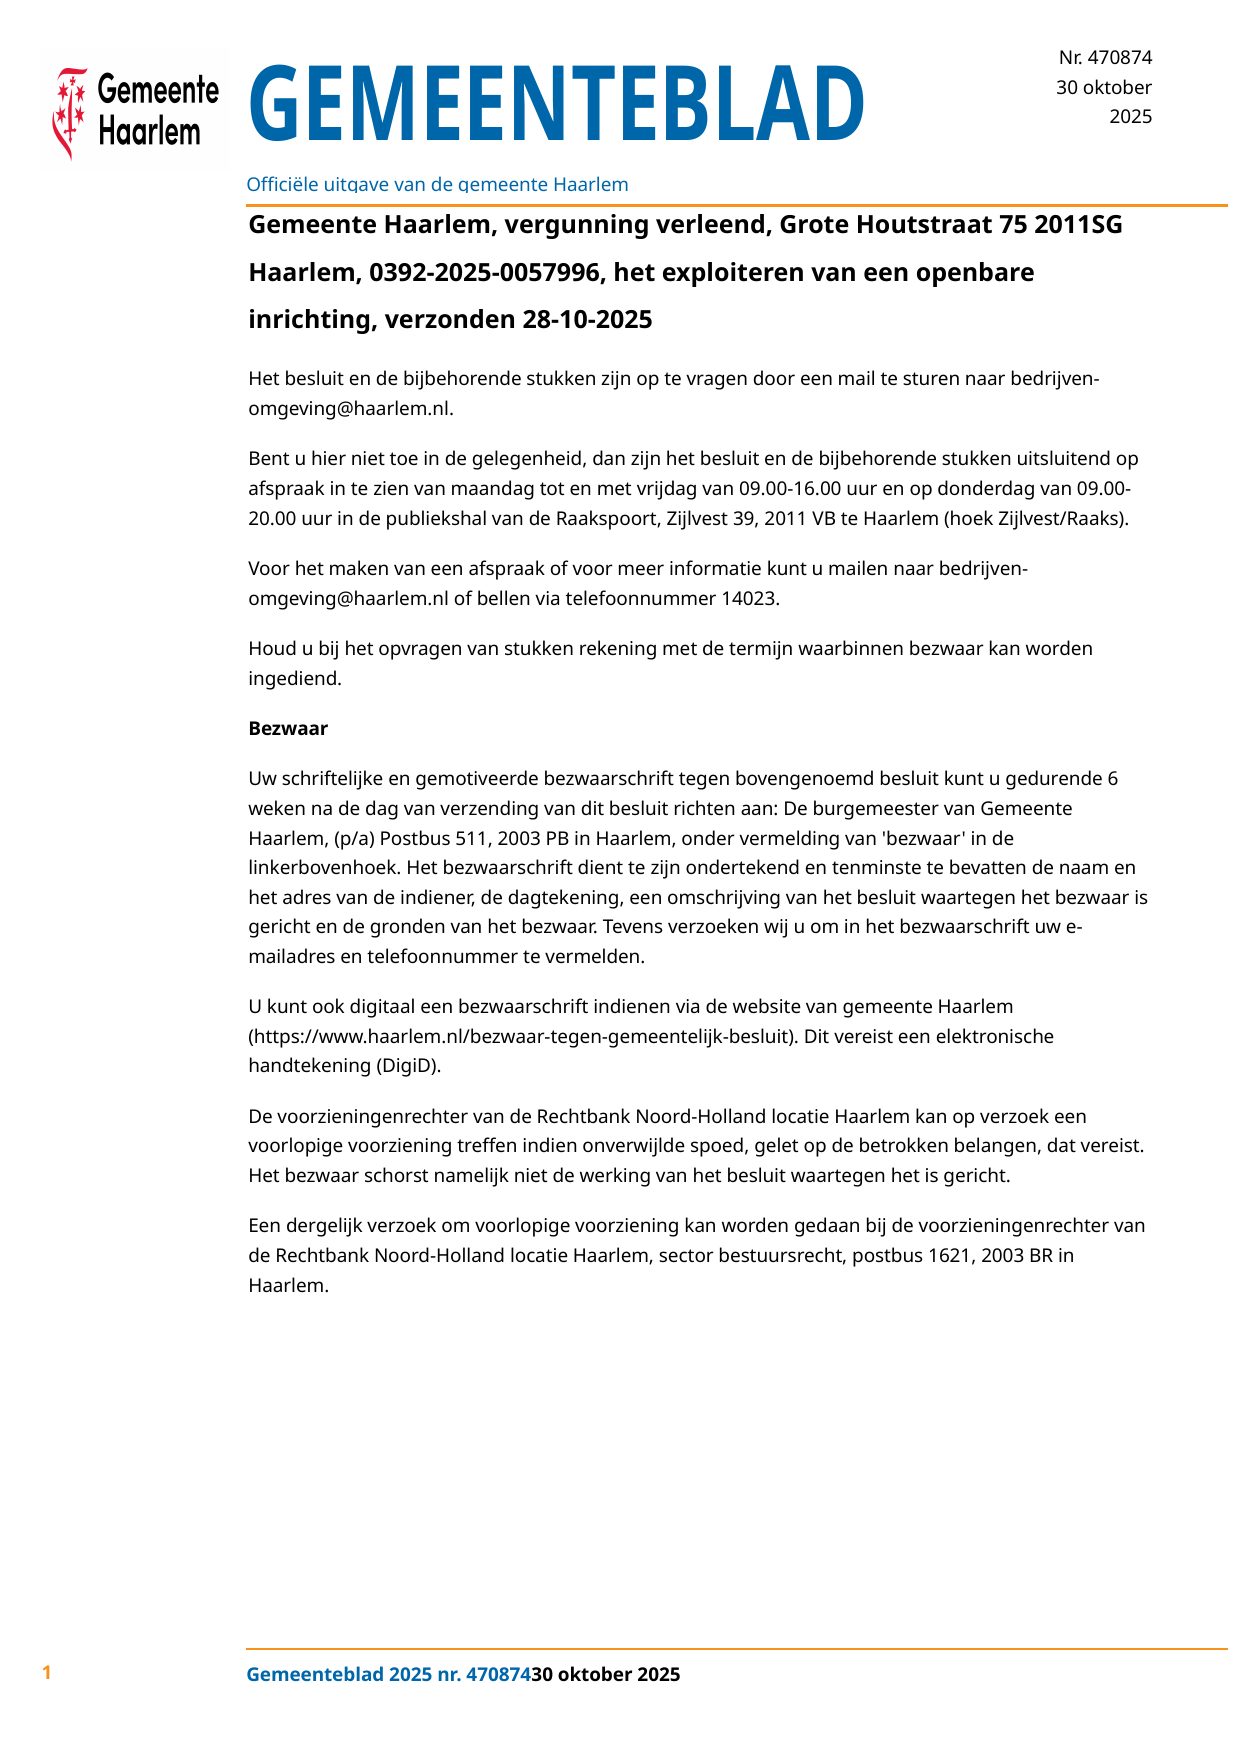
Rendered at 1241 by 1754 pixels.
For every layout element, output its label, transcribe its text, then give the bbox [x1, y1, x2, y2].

text U kunt ook digitaal een bezwaarschrift indienen via de website van gemeente Haarlem (https://www.haarlem.nl/bezwaar-tegen-gemeentelijk-besluit). Dit vereist een elektronische handtekening (DigiD). [248, 993, 1152, 1078]
text Uw schriftelijke en gemotiveerde bezwaarschrift tegen bovengenoemd besluit kunt u gedurende 6 weken na de dag van verzending van dit besluit richten aan: De burgemeester van Gemeente Haarlem, (p/a) Postbus 511, 2003 PB in Haarlem, onder vermelding van 'bezwaar' in de linkerbovenhoek. Het bezwaarschrift dient te zijn ondertekend en tenminste te bevatten de naam en het adres van de indiener, de dagtekening, een omschrijving van het besluit waartegen het bezwaar is gericht en de gronden van het bezwaar. Tevens verzoeken wij u om in het bezwaarschrift uw e-mailadres en telefoonnummer te vermelden. [248, 766, 1152, 969]
text De voorzieningenrechter van de Rechtbank Noord-Holland locatie Haarlem kan op verzoek een voorlopige voorziening treffen indien onverwijlde spoed, gelet op de betrokken belangen, dat vereist. Het bezwaar schorst namelijk niet de werking van het besluit waartegen het is gericht. [248, 1103, 1152, 1188]
text Een dergelijk verzoek om voorlopige voorziening kan worden gedaan bij de voorzieningenrechter van de Rechtbank Noord-Holland locatie Haarlem, sector bestuursrecht, postbus 1621, 2003 BR in Haarlem. [248, 1213, 1152, 1297]
picture [41, 47, 231, 172]
text Bezwaar [248, 715, 1152, 741]
text Bent u hier niet toe in de gelegenheid, dan zijn het besluit en de bijbehorende stukken uitsluitend op afspraak in te zien van maandag tot en met vrijdag van 09.00-16.00 uur en op donderdag van 09.00-20.00 uur in de publiekshal van de Raakspoort, Zijlvest 39, 2011 VB te Haarlem (hoek Zijlvest/Raaks). [248, 446, 1152, 530]
text Gemeente Haarlem, vergunning verleend, Grote Houtstraat 75 2011SG Haarlem, 0392-2025-0057996, het exploiteren van een openbare inrichting, verzonden 28-10-2025 [248, 207, 1152, 336]
text Voor het maken van een afspraak of voor meer informatie kunt u mailen naar bedrijven-omgeving@haarlem.nl of bellen via telefoonnummer 14023. [248, 555, 1152, 610]
text Houd u bij het opvragen van stukken rekening met de termijn waarbinnen bezwaar kan worden ingediend. [248, 635, 1152, 690]
text Het besluit en de bijbehorende stukken zijn op te vragen door een mail te sturen naar bedrijven-omgeving@haarlem.nl. [248, 366, 1152, 421]
